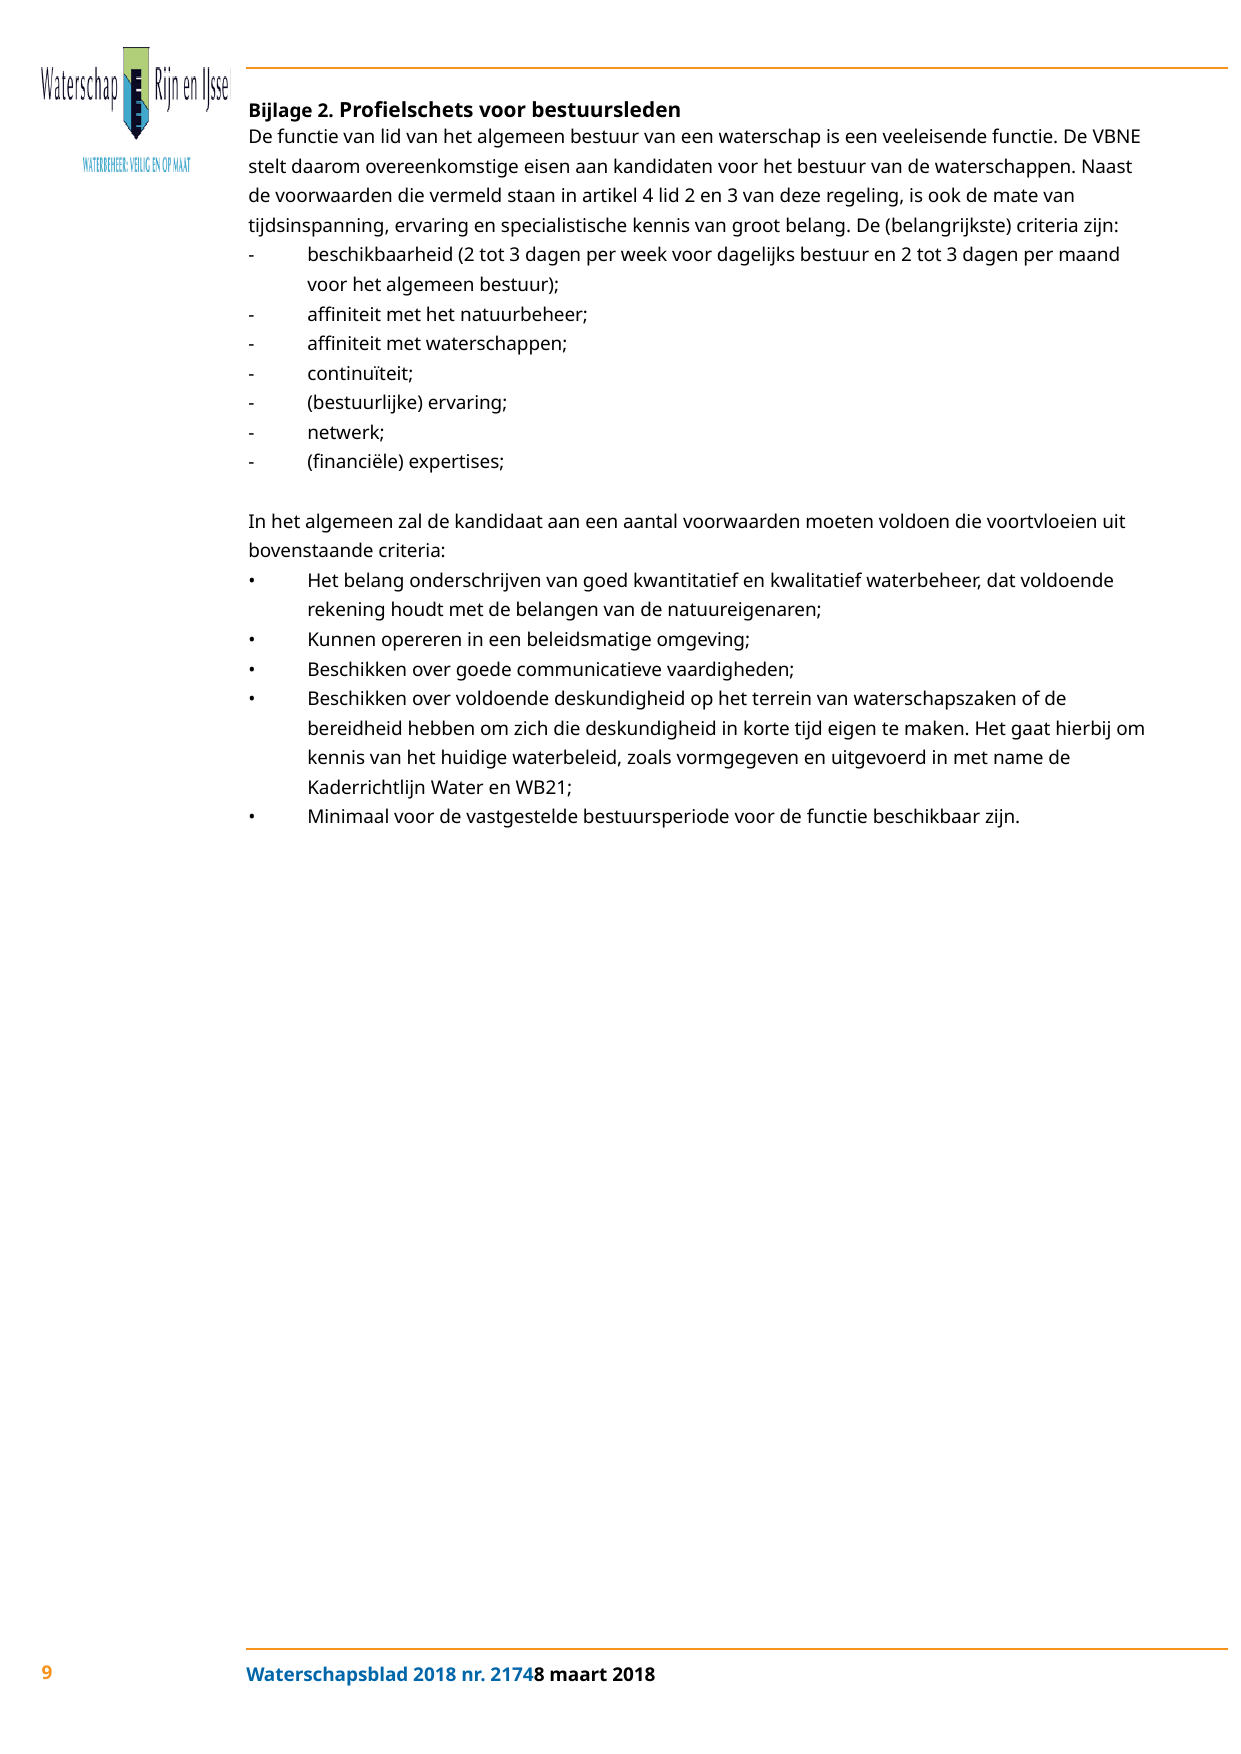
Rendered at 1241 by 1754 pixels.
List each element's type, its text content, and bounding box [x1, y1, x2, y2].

list Beschikken over goede communicatieve vaardigheden; [248, 656, 1152, 682]
list Minimaal voor de vastgestelde bestuursperiode voor de functie beschikbaar zijn. [248, 804, 1152, 829]
picture [41, 47, 231, 172]
list affiniteit met waterschappen; [248, 330, 1152, 356]
list netwerk; [248, 419, 1152, 445]
list Het belang onderschrijven van goed kwantitatief en kwalitatief waterbeheer, dat voldoende rekening houdt met de belangen van de natuureigenaren; [248, 567, 1152, 622]
text De functie van lid van het algemeen bestuur van een waterschap is een veeleisende functie. De VBNE stelt daarom overeenkomstige eisen aan kandidaten voor het bestuur van de waterschappen. Naast de voorwaarden die vermeld staan in artikel 4 lid 2 en 3 van deze regeling, is ook de mate van tijdsinspanning, ervaring en specialistische kennis van groot belang. De (belangrijkste) criteria zijn: [248, 123, 1152, 238]
list beschikbaarheid (2 tot 3 dagen per week voor dagelijks bestuur en 2 tot 3 dagen per maand voor het algemeen bestuur); [248, 242, 1152, 297]
list (financiële) expertises; [248, 449, 1152, 474]
list Kunnen opereren in een beleidsmatige omgeving; [248, 626, 1152, 652]
list (bestuurlijke) ervaring; [248, 389, 1152, 415]
text In het algemeen zal de kandidaat aan een aantal voorwaarden moeten voldoen die voortvloeien uit bovenstaande criteria: [248, 508, 1152, 563]
list continuïteit; [248, 360, 1152, 386]
list affiniteit met het natuurbeheer; [248, 301, 1152, 327]
list Beschikken over voldoende deskundigheid op het terrein van waterschapszaken of de bereidheid hebben om zich die deskundigheid in korte tijd eigen te maken. Het gaat hierbij om kennis van het huidige waterbeleid, zoals vormgegeven en uitgevoerd in met name de Kaderrichtlijn Water en WB21; [248, 685, 1152, 800]
text Bijlage 2. Profielschets voor bestuursleden [248, 95, 1152, 123]
